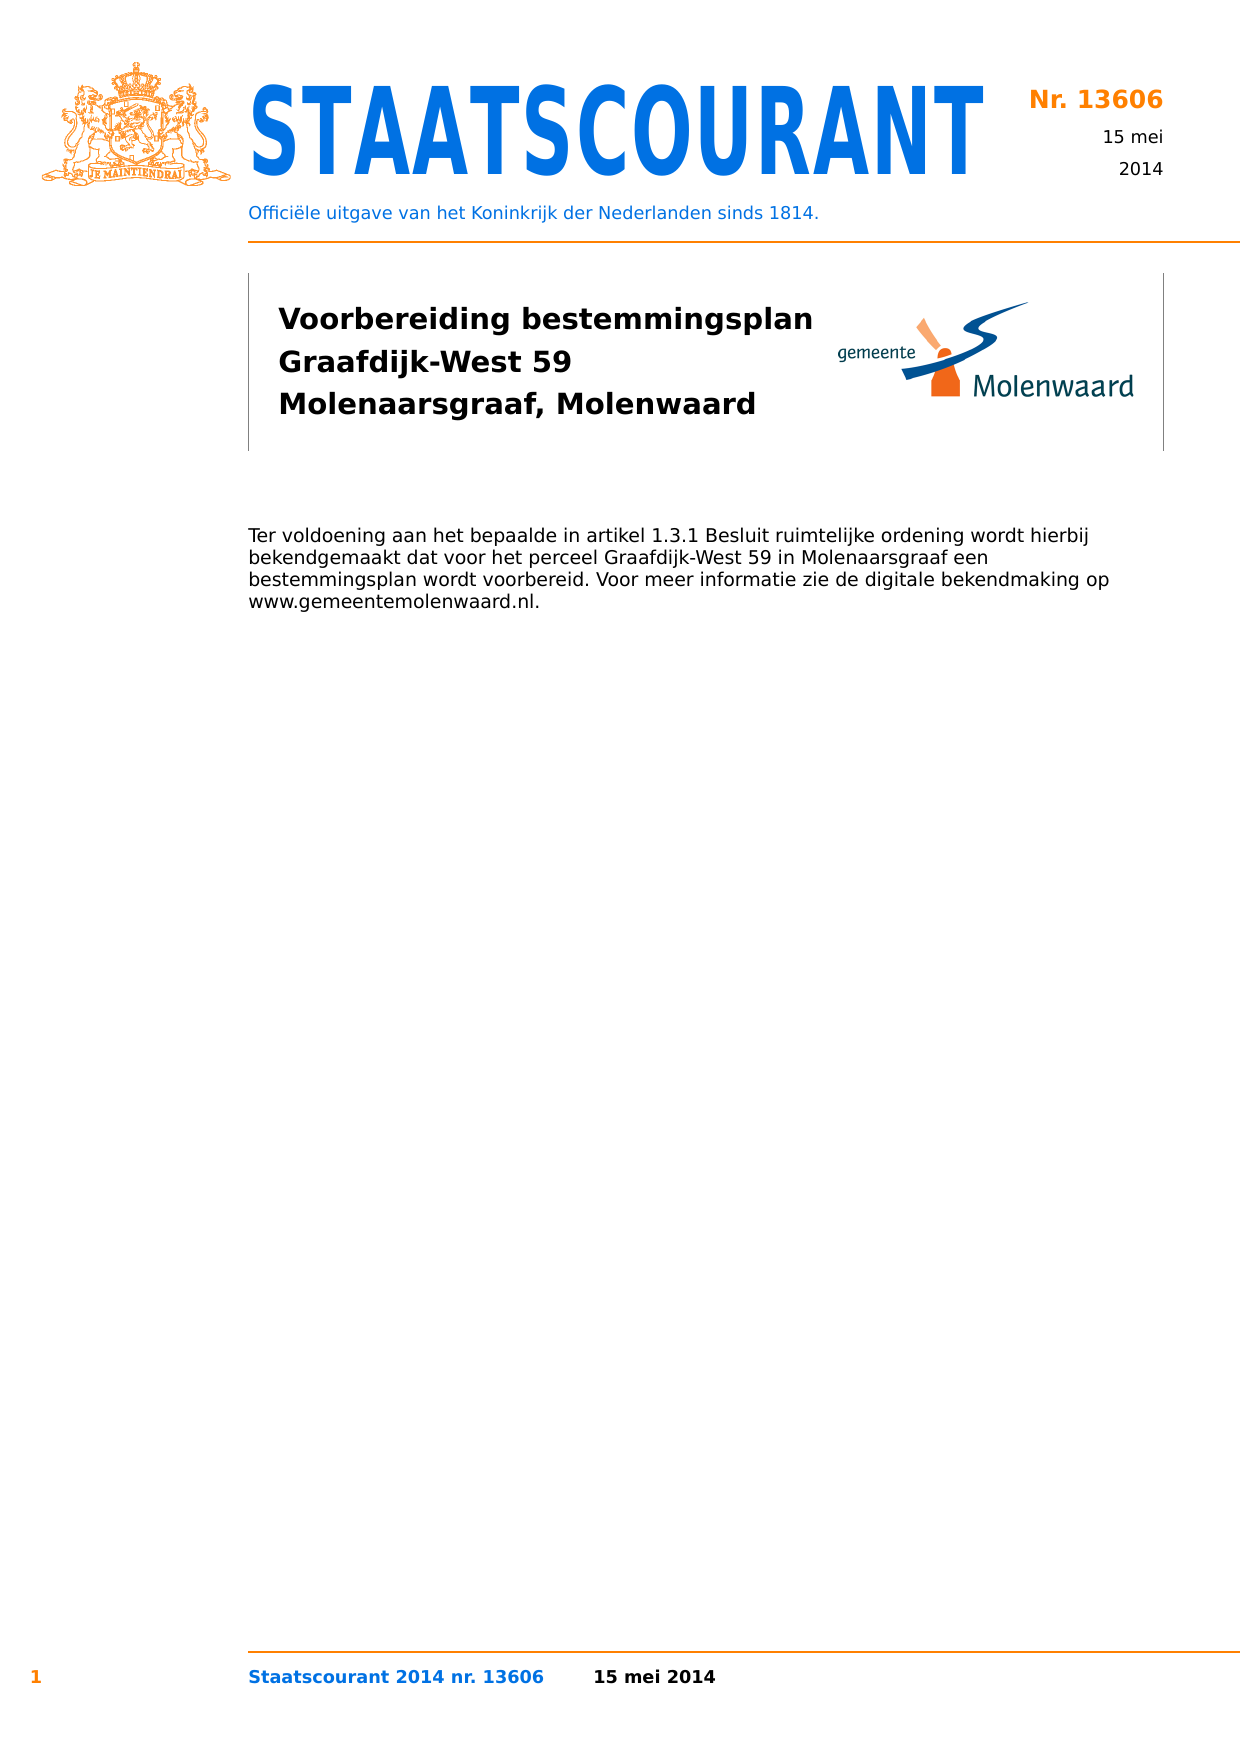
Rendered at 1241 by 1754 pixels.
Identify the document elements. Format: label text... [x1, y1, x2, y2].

picture [1040, 383, 1046, 397]
text Ter voldoening aan het bepaalde in artikel 1.3.1 Besluit ruimtelijke ordening wordt hierbij bekendgemaakt dat voor het perceel Graafdijk-West 59 in Molenaarsgraaf een bestemmingsplan wordt voorbereid. Voor meer informatie zie de digitale bekendmaking op www.gemeentemolenwaard.nl. [248, 525, 1163, 613]
picture [1060, 388, 1065, 397]
picture [1001, 383, 1008, 394]
picture [1123, 383, 1129, 394]
table_header [25, 62, 248, 241]
picture [986, 383, 991, 397]
table_cell Officiële uitgave van het Koninkrijk der Nederlanden sinds 1814. [248, 203, 1240, 241]
table_header STAATSCOURANT [248, 62, 998, 203]
table_cell 2014 [998, 153, 1240, 203]
picture [41, 62, 231, 186]
picture [838, 302, 1134, 397]
table_cell 15 mei [998, 121, 1240, 153]
subtitle Voorbereiding bestemmingsplan Graafdijk-West 59 Molenaarsgraaf, Molenwaard [249, 273, 1163, 451]
table_header Nr. 13606 [998, 62, 1240, 121]
picture [977, 385, 982, 397]
